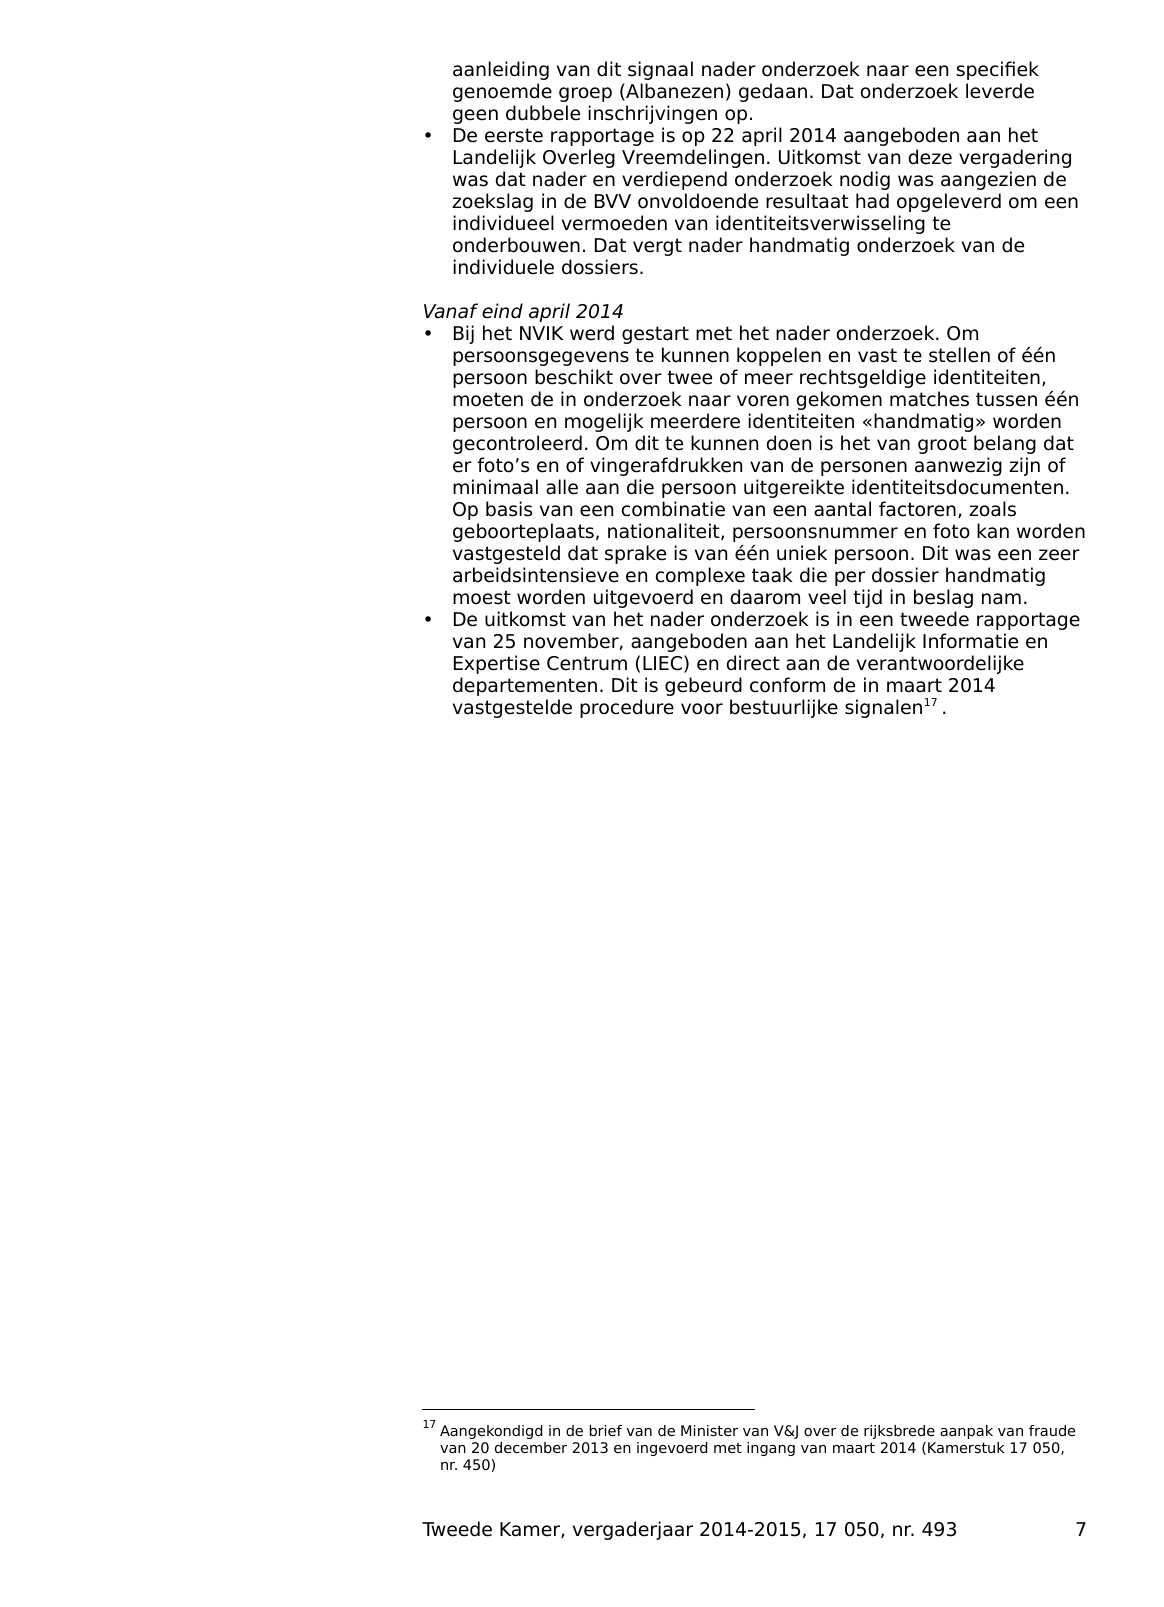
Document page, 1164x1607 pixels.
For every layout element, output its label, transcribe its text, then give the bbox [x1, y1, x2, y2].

text • Bij het NVIK werd gestart met het nader onderzoek. Om persoonsgegevens te kunnen koppelen en vast te stellen of één persoon beschikt over twee of meer rechtsgeldige identiteiten, moeten de in onderzoek naar voren gekomen matches tussen één persoon en mogelijk meerdere identiteiten «handmatig» worden gecontroleerd. Om dit te kunnen doen is het van groot belang dat er foto’s en of vingerafdrukken van de personen aanwezig zijn of minimaal alle aan die persoon uitgereikte identiteitsdocumenten. Op basis van een combinatie van een aantal factoren, zoals geboorteplaats, nationaliteit, persoonsnummer en foto kan worden vastgesteld dat sprake is van één uniek persoon. Dit was een zeer arbeidsintensieve en complexe taak die per dossier handmatig moest worden uitgevoerd en daarom veel tijd in beslag nam. [422, 323, 1087, 609]
text aanleiding van dit signaal nader onderzoek naar een specifiek genoemde groep (Albanezen) gedaan. Dat onderzoek leverde geen dubbele inschrijvingen op. [422, 59, 1087, 125]
subtitle Vanaf eind april 2014 [422, 301, 1087, 323]
text Aangekondigd in de brief van de Minister van V&J over de rijksbrede aanpak van fraude van 20 december 2013 en ingevoerd met ingang van maart 2014 (Kamerstuk 17 050, nr. 450) [422, 1418, 1087, 1474]
text • De eerste rapportage is op 22 april 2014 aangeboden aan het Landelijk Overleg Vreemdelingen. Uitkomst van deze vergadering was dat nader en verdiepend onderzoek nodig was aangezien de zoekslag in de BVV onvoldoende resultaat had opgeleverd om een individueel vermoeden van identiteitsverwisseling te onderbouwen. Dat vergt nader handmatig onderzoek van de individuele dossiers. [422, 125, 1087, 279]
text • De uitkomst van het nader onderzoek is in een tweede rapportage van 25 november, aangeboden aan het Landelijk Informatie en Expertise Centrum (LIEC) en direct aan de verantwoordelijke departementen. Dit is gebeurd conform de in maart 2014 vastgestelde procedure voor bestuurlijke signalen. [422, 609, 1087, 719]
